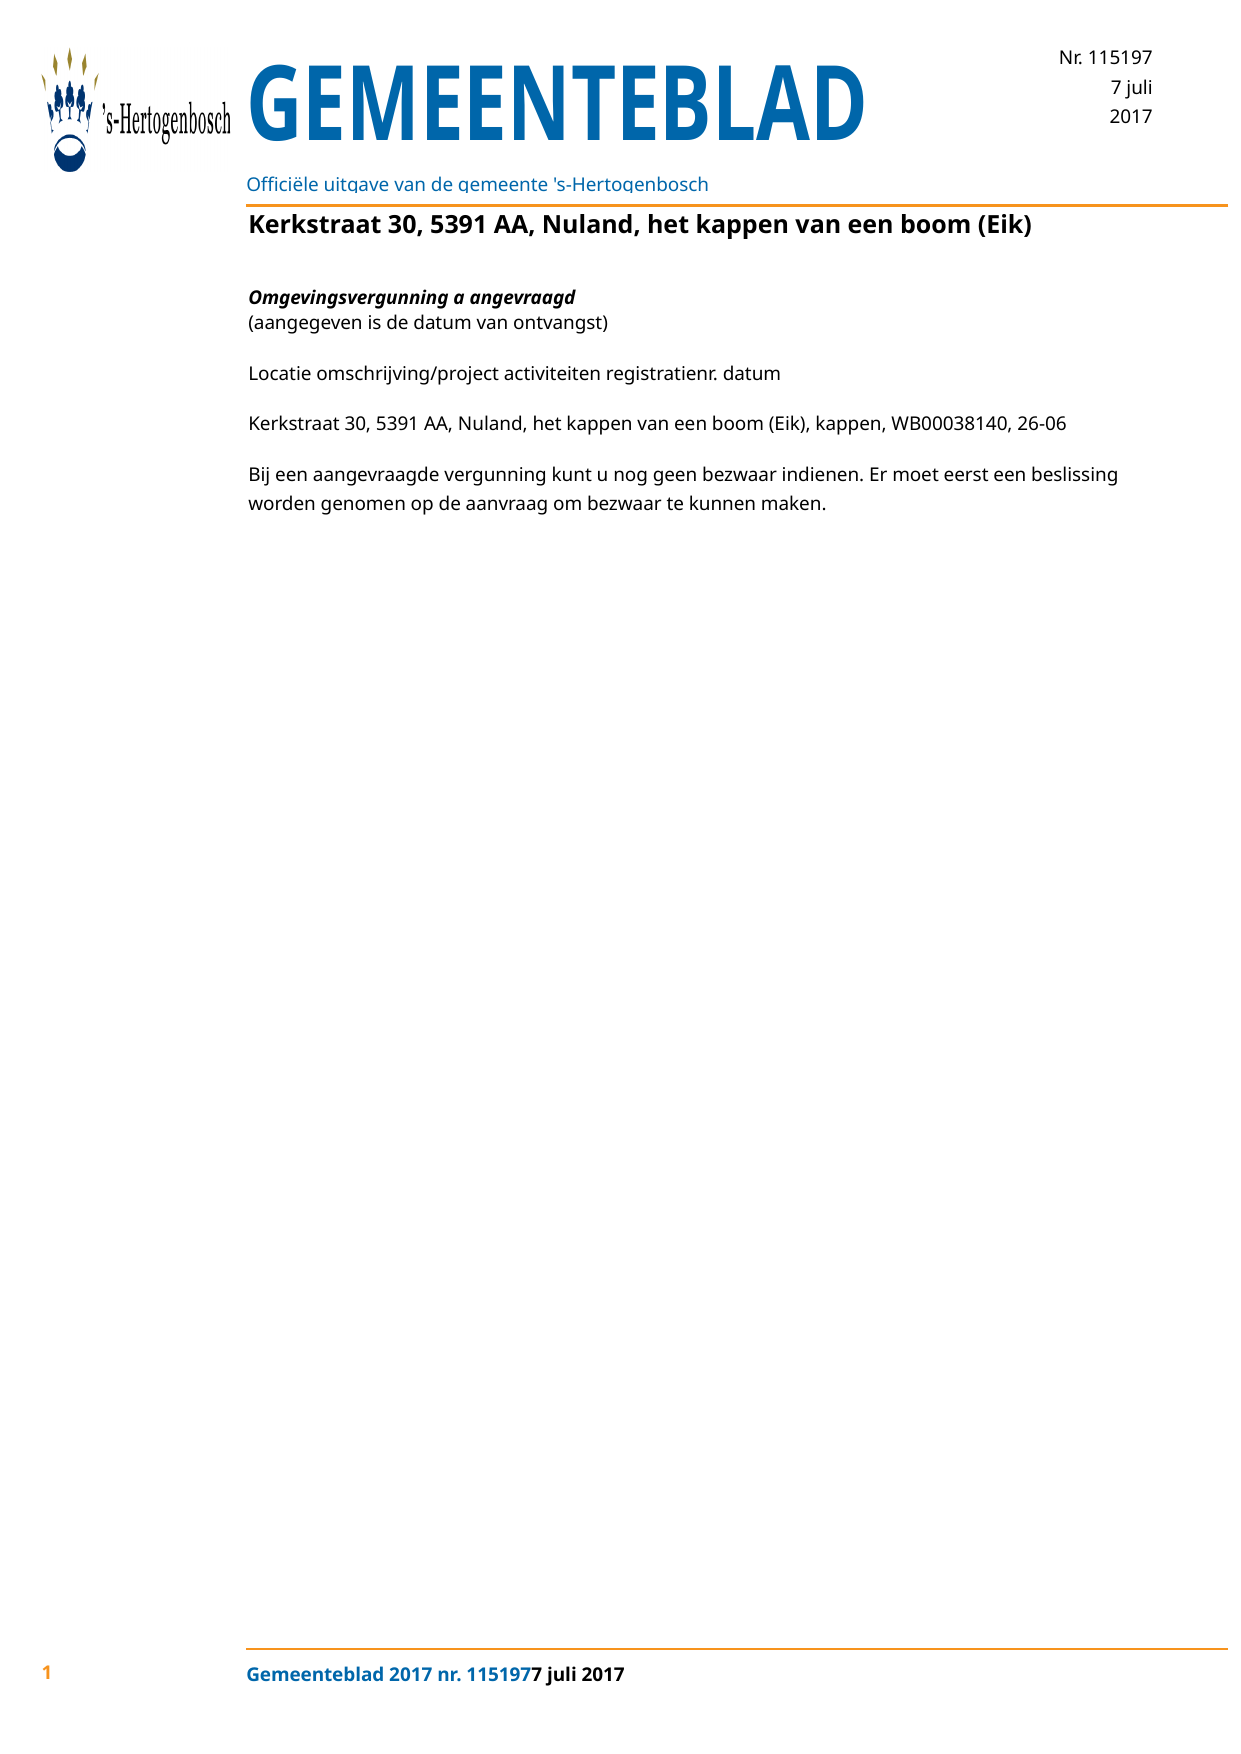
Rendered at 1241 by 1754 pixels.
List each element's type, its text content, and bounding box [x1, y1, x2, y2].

text Locatie omschrijving/project activiteiten registratienr. datum [248, 360, 1152, 386]
text Kerkstraat 30, 5391 AA, Nuland, het kappen van een boom (Eik), kappen, WB00038140, 26-06 [248, 410, 1152, 436]
text (aangegeven is de datum van ontvangst) [248, 309, 1152, 335]
text Kerkstraat 30, 5391 AA, Nuland, het kappen van een boom (Eik) [248, 207, 1152, 241]
picture [41, 47, 231, 172]
text Bij een aangevraagde vergunning kunt u nog geen bezwaar indienen. Er moet eerst een beslissing worden genomen op de aanvraag om bezwaar te kunnen maken. [248, 461, 1152, 516]
text Omgevingsvergunning a angevraagd [248, 284, 1152, 309]
